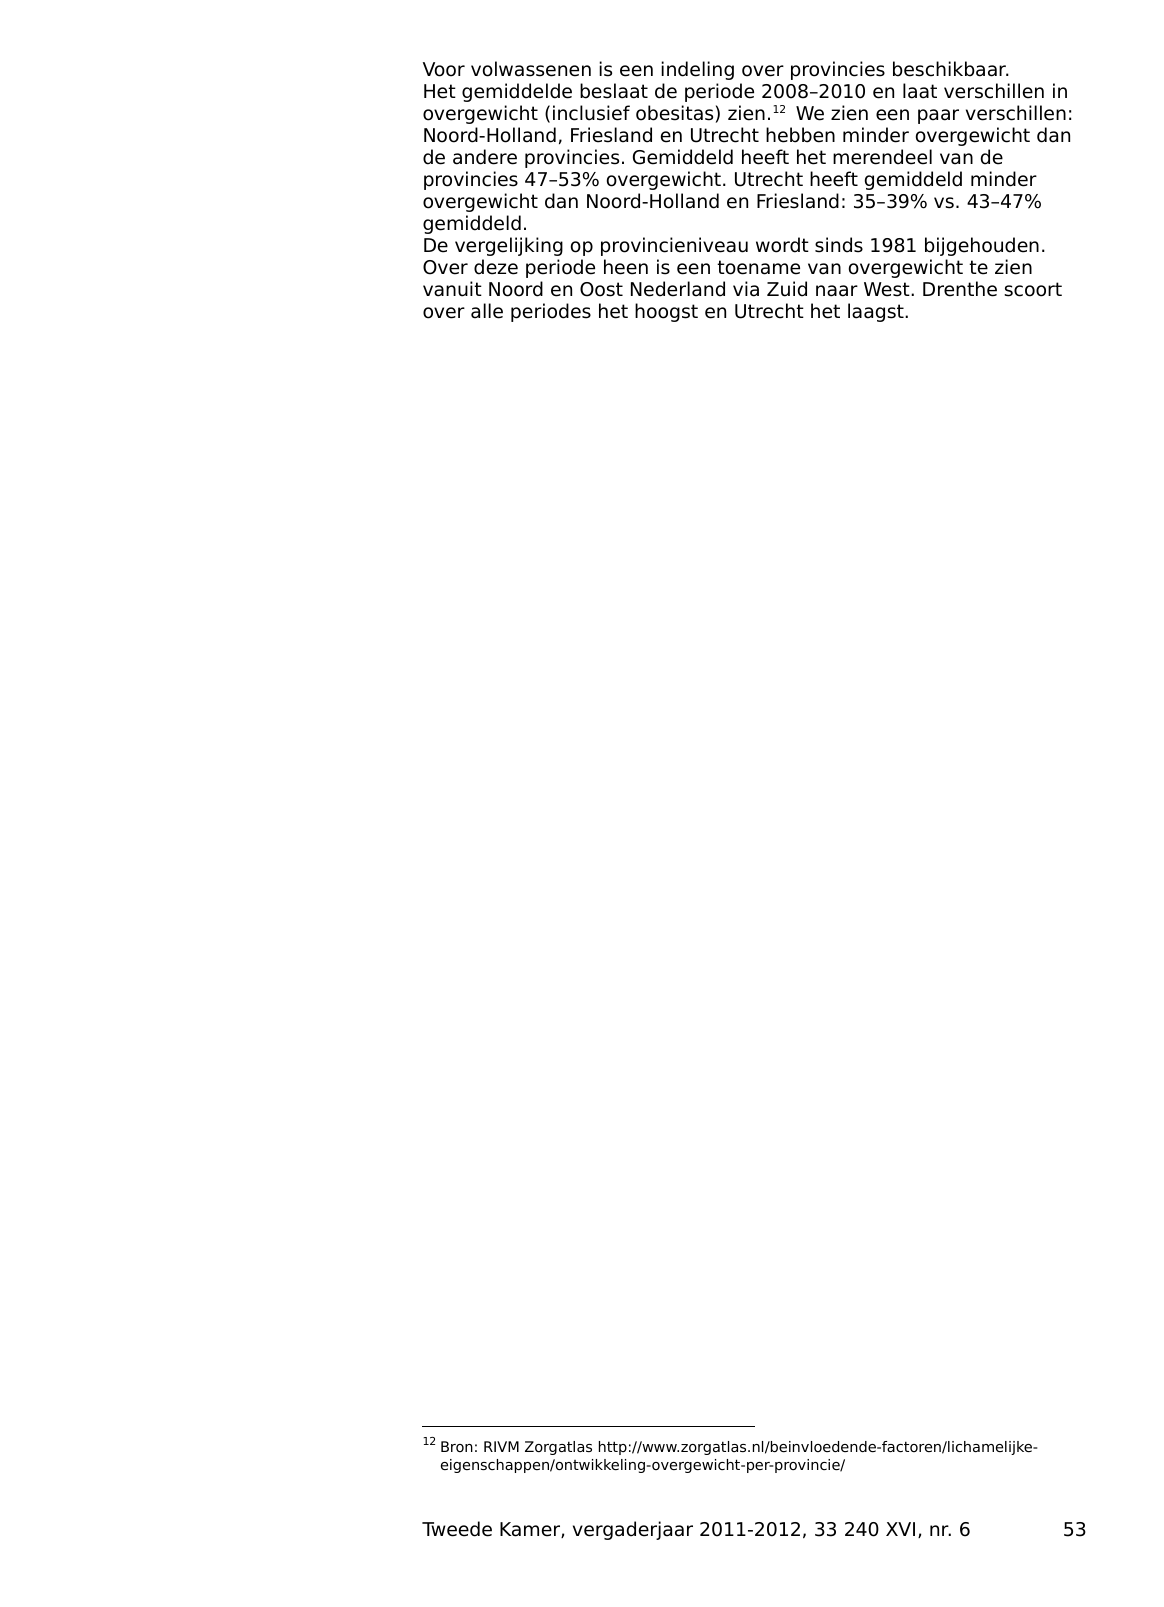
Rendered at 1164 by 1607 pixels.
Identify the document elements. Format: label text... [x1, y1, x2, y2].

text De vergelijking op provincieniveau wordt sinds 1981 bijgehouden. Over deze periode heen is een toename van overgewicht te zien vanuit Noord en Oost Nederland via Zuid naar West. Drenthe scoort over alle periodes het hoogst en Utrecht het laagst. [422, 235, 1087, 323]
text Bron: RIVM Zorgatlas http://www.zorgatlas.nl/beinvloedende-factoren/lichamelijke-eigenschappen/ontwikkeling-overgewicht-per-provincie/ [422, 1435, 1087, 1474]
text Voor volwassenen is een indeling over provincies beschikbaar. [422, 59, 1087, 81]
text Het gemiddelde beslaat de periode 2008–2010 en laat verschillen in overgewicht (inclusief obesitas) zien. We zien een paar verschillen: Noord-Holland, Friesland en Utrecht hebben minder overgewicht dan de andere provincies. Gemiddeld heeft het merendeel van de provincies 47–53% overgewicht. Utrecht heeft gemiddeld minder overgewicht dan Noord-Holland en Friesland: 35–39% vs. 43–47% gemiddeld. [422, 81, 1087, 235]
